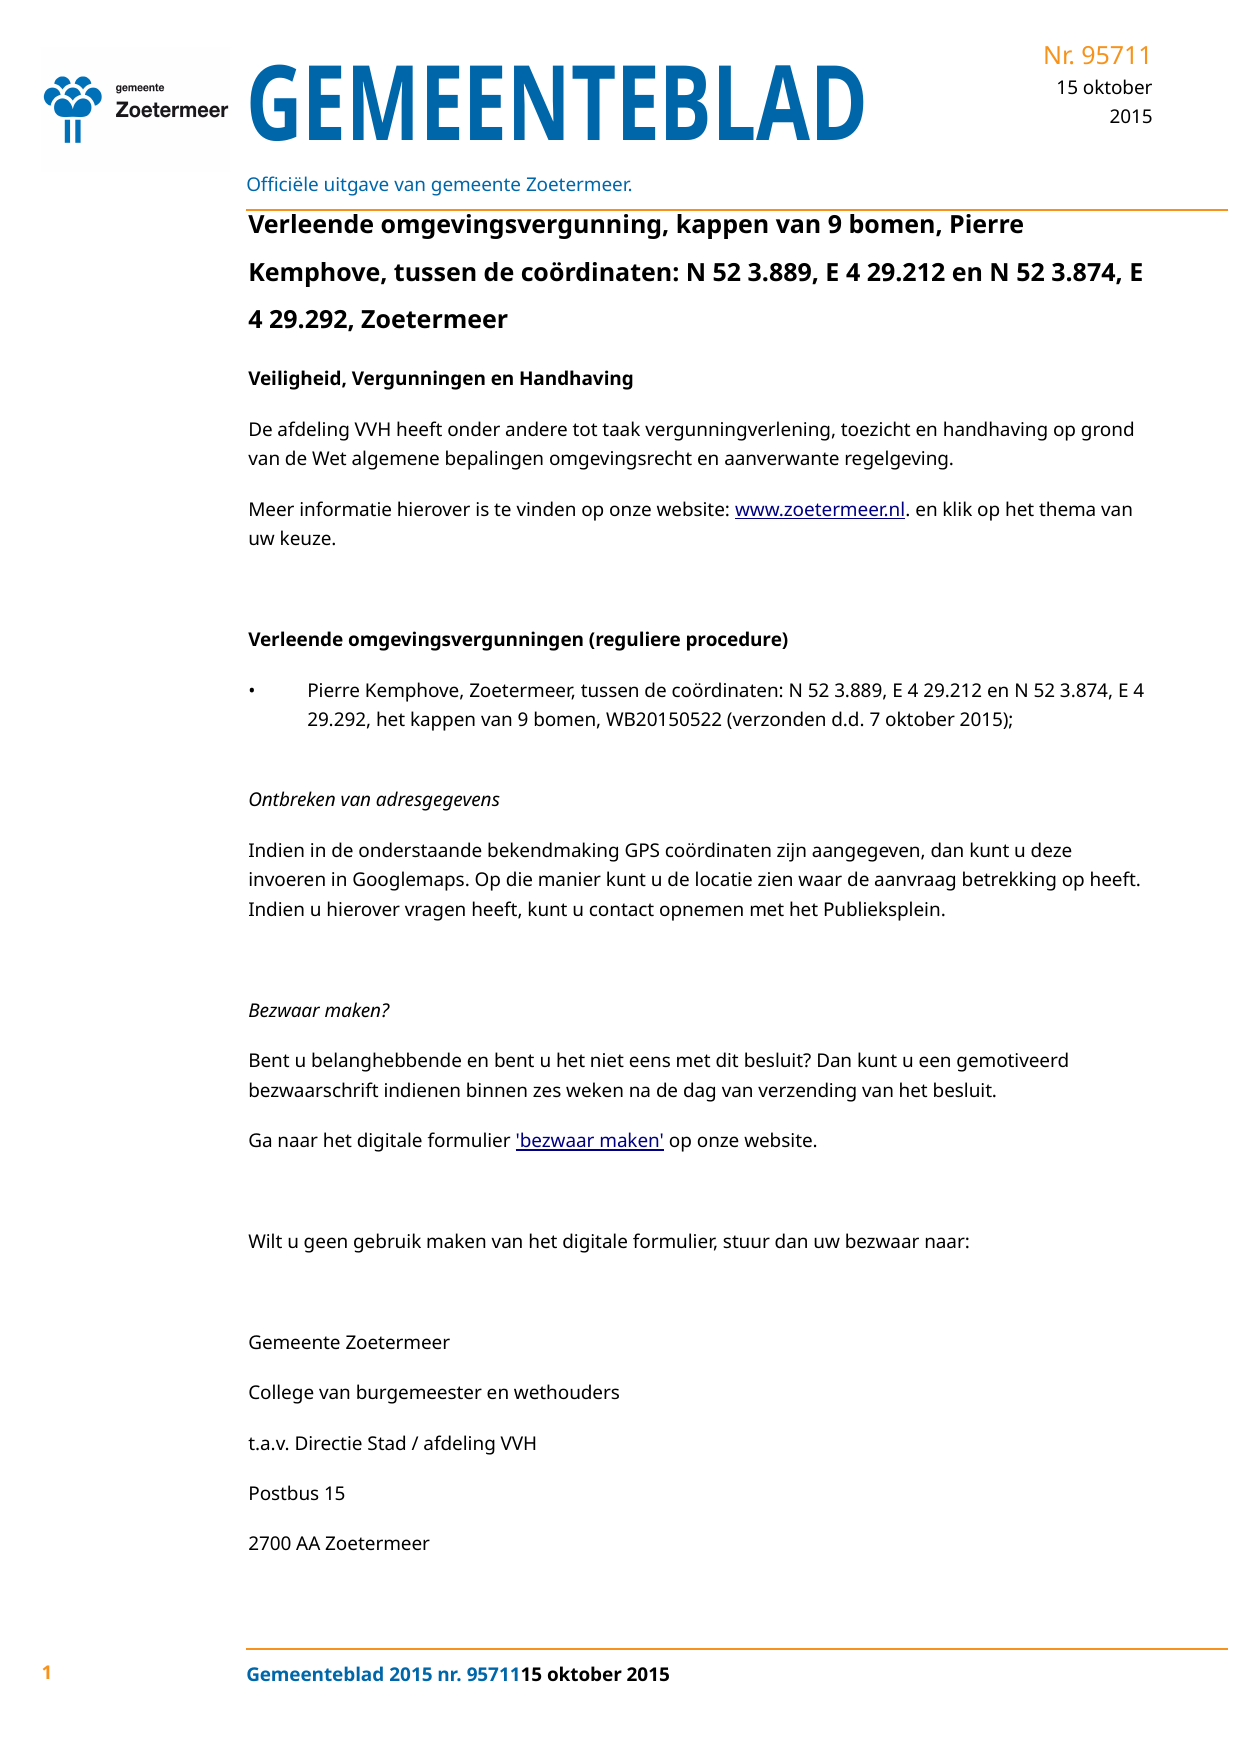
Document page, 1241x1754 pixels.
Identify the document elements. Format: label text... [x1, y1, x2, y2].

text 2700 AA Zoetermeer [248, 1531, 1152, 1556]
text Gemeente Zoetermeer [248, 1329, 1152, 1354]
text Indien in de onderstaande bekendmaking GPS coördinaten zijn aangegeven, dan kunt u deze invoeren in Googlemaps. Op die manier kunt u de locatie zien waar de aanvraag betrekking op heeft. Indien u hierover vragen heeft, kunt u contact opnemen met het Publieksplein. [248, 837, 1152, 922]
text Meer informatie hierover is te vinden op onze website: www.zoetermeer.nl. en klik op het thema van uw keuze. [248, 496, 1152, 551]
text Ontbreken van adresgegevens [248, 786, 1152, 812]
text Wilt u geen gebruik maken van het digitale formulier, stuur dan uw bezwaar naar: [248, 1228, 1152, 1254]
text Verleende omgevingsvergunning, kappen van 9 bomen, Pierre Kemphove, tussen de coördinaten: N 52 3.889, E 4 29.212 en N 52 3.874, E 4 29.292, Zoetermeer [248, 211, 1152, 336]
text Postbus 15 [248, 1480, 1152, 1506]
text Bezwaar maken? [248, 997, 1152, 1022]
text t.a.v. Directie Stad / afdeling VVH [248, 1430, 1152, 1455]
picture [41, 47, 231, 172]
text Bent u belanghebbende en bent u het niet eens met dit besluit? Dan kunt u een gemotiveerd bezwaarschrift indienen binnen zes weken na de dag van verzending van het besluit. [248, 1047, 1152, 1102]
list Pierre Kemphove, Zoetermeer, tussen de coördinaten: N 52 3.889, E 4 29.212 en N 52 3.874, E 4 29.292, het kappen van 9 bomen, WB20150522 (verzonden d.d. 7 oktober 2015); [248, 677, 1152, 732]
text De afdeling VVH heeft onder andere tot taak vergunningverlening, toezicht en handhaving op grond van de Wet algemene bepalingen omgevingsrecht en aanverwante regelgeving. [248, 416, 1152, 471]
text Verleende omgevingsvergunningen (reguliere procedure) [248, 626, 1152, 652]
text College van burgemeester en wethouders [248, 1379, 1152, 1405]
text Ga naar het digitale formulier 'bezwaar maken' op onze website. [248, 1127, 1152, 1153]
text Veiligheid, Vergunningen en Handhaving [248, 366, 1152, 391]
